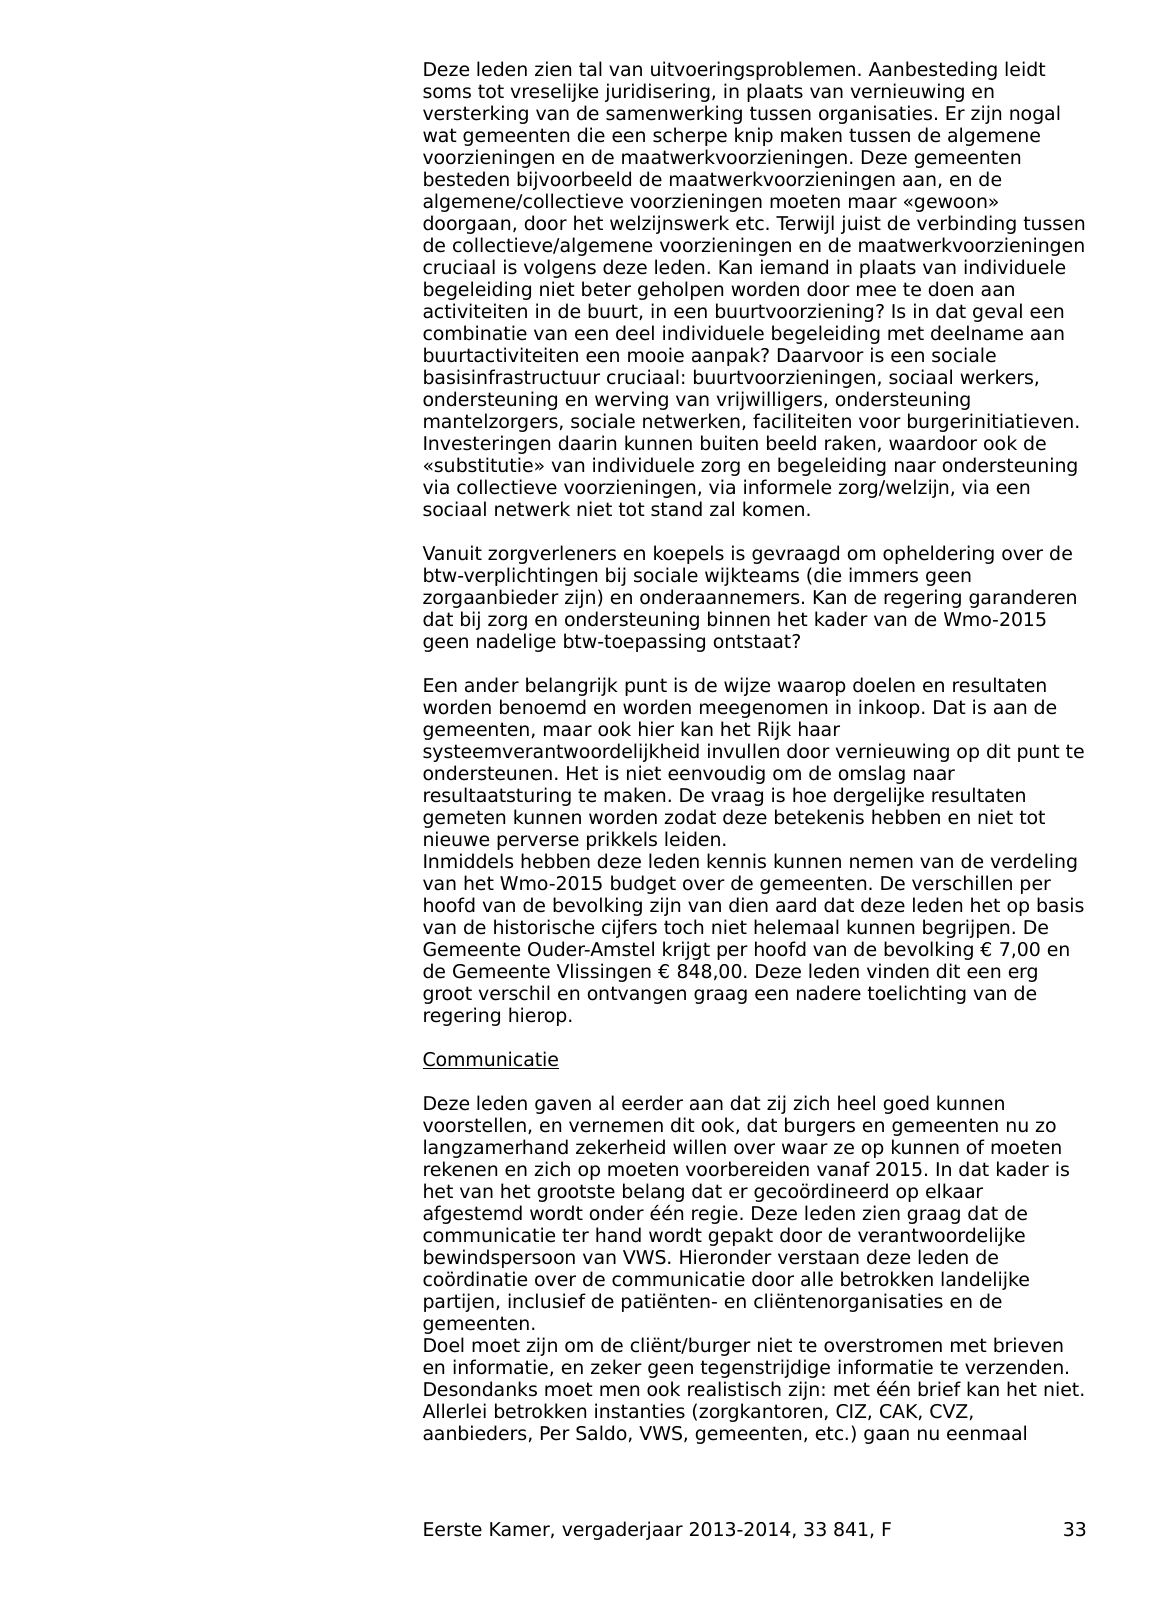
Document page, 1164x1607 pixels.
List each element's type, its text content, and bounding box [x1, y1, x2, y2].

subtitle Communicatie [422, 1049, 1087, 1071]
text Deze leden zien tal van uitvoeringsproblemen. Aanbesteding leidt soms tot vreselijke juridisering, in plaats van vernieuwing en versterking van de samenwerking tussen organisaties. Er zijn nogal wat gemeenten die een scherpe knip maken tussen de algemene voorzieningen en de maatwerkvoorzieningen. Deze gemeenten besteden bijvoorbeeld de maatwerkvoorzieningen aan, en de algemene/collectieve voorzieningen moeten maar «gewoon» doorgaan, door het welzijnswerk etc. Terwijl juist de verbinding tussen de collectieve/algemene voorzieningen en de maatwerkvoorzieningen cruciaal is volgens deze leden. Kan iemand in plaats van individuele begeleiding niet beter geholpen worden door mee te doen aan activiteiten in de buurt, in een buurtvoorziening? Is in dat geval een combinatie van een deel individuele begeleiding met deelname aan buurtactiviteiten een mooie aanpak? Daarvoor is een sociale basisinfrastructuur cruciaal: buurtvoorzieningen, sociaal werkers, ondersteuning en werving van vrijwilligers, ondersteuning mantelzorgers, sociale netwerken, faciliteiten voor burgerinitiatieven. Investeringen daarin kunnen buiten beeld raken, waardoor ook de «substitutie» van individuele zorg en begeleiding naar ondersteuning via collectieve voorzieningen, via informele zorg/welzijn, via een sociaal netwerk niet tot stand zal komen. [422, 59, 1087, 521]
text Deze leden gaven al eerder aan dat zij zich heel goed kunnen voorstellen, en vernemen dit ook, dat burgers en gemeenten nu zo langzamerhand zekerheid willen over waar ze op kunnen of moeten rekenen en zich op moeten voorbereiden vanaf 2015. In dat kader is het van het grootste belang dat er gecoördineerd op elkaar afgestemd wordt onder één regie. Deze leden zien graag dat de communicatie ter hand wordt gepakt door de verantwoordelijke bewindspersoon van VWS. Hieronder verstaan deze leden de coördinatie over de communicatie door alle betrokken landelijke partijen, inclusief de patiënten- en cliëntenorganisaties en de gemeenten. [422, 1093, 1087, 1335]
text Vanuit zorgverleners en koepels is gevraagd om opheldering over de btw-verplichtingen bij sociale wijkteams (die immers geen zorgaanbieder zijn) en onderaannemers. Kan de regering garanderen dat bij zorg en ondersteuning binnen het kader van de Wmo-2015 geen nadelige btw-toepassing ontstaat? [422, 543, 1087, 653]
text Doel moet zijn om de cliënt/burger niet te overstromen met brieven en informatie, en zeker geen tegenstrijdige informatie te verzenden. Desondanks moet men ook realistisch zijn: met één brief kan het niet. Allerlei betrokken instanties (zorgkantoren, CIZ, CAK, CVZ, aanbieders, Per Saldo, VWS, gemeenten, etc.) gaan nu eenmaal [422, 1335, 1087, 1444]
text Een ander belangrijk punt is de wijze waarop doelen en resultaten worden benoemd en worden meegenomen in inkoop. Dat is aan de gemeenten, maar ook hier kan het Rijk haar systeemverantwoordelijkheid invullen door vernieuwing op dit punt te ondersteunen. Het is niet eenvoudig om de omslag naar resultaatsturing te maken. De vraag is hoe dergelijke resultaten gemeten kunnen worden zodat deze betekenis hebben en niet tot nieuwe perverse prikkels leiden. [422, 675, 1087, 851]
text Inmiddels hebben deze leden kennis kunnen nemen van de verdeling van het Wmo-2015 budget over de gemeenten. De verschillen per hoofd van de bevolking zijn van dien aard dat deze leden het op basis van de historische cijfers toch niet helemaal kunnen begrijpen. De Gemeente Ouder-Amstel krijgt per hoofd van de bevolking € 7,00 en de Gemeente Vlissingen € 848,00. Deze leden vinden dit een erg groot verschil en ontvangen graag een nadere toelichting van de regering hierop. [422, 851, 1087, 1027]
